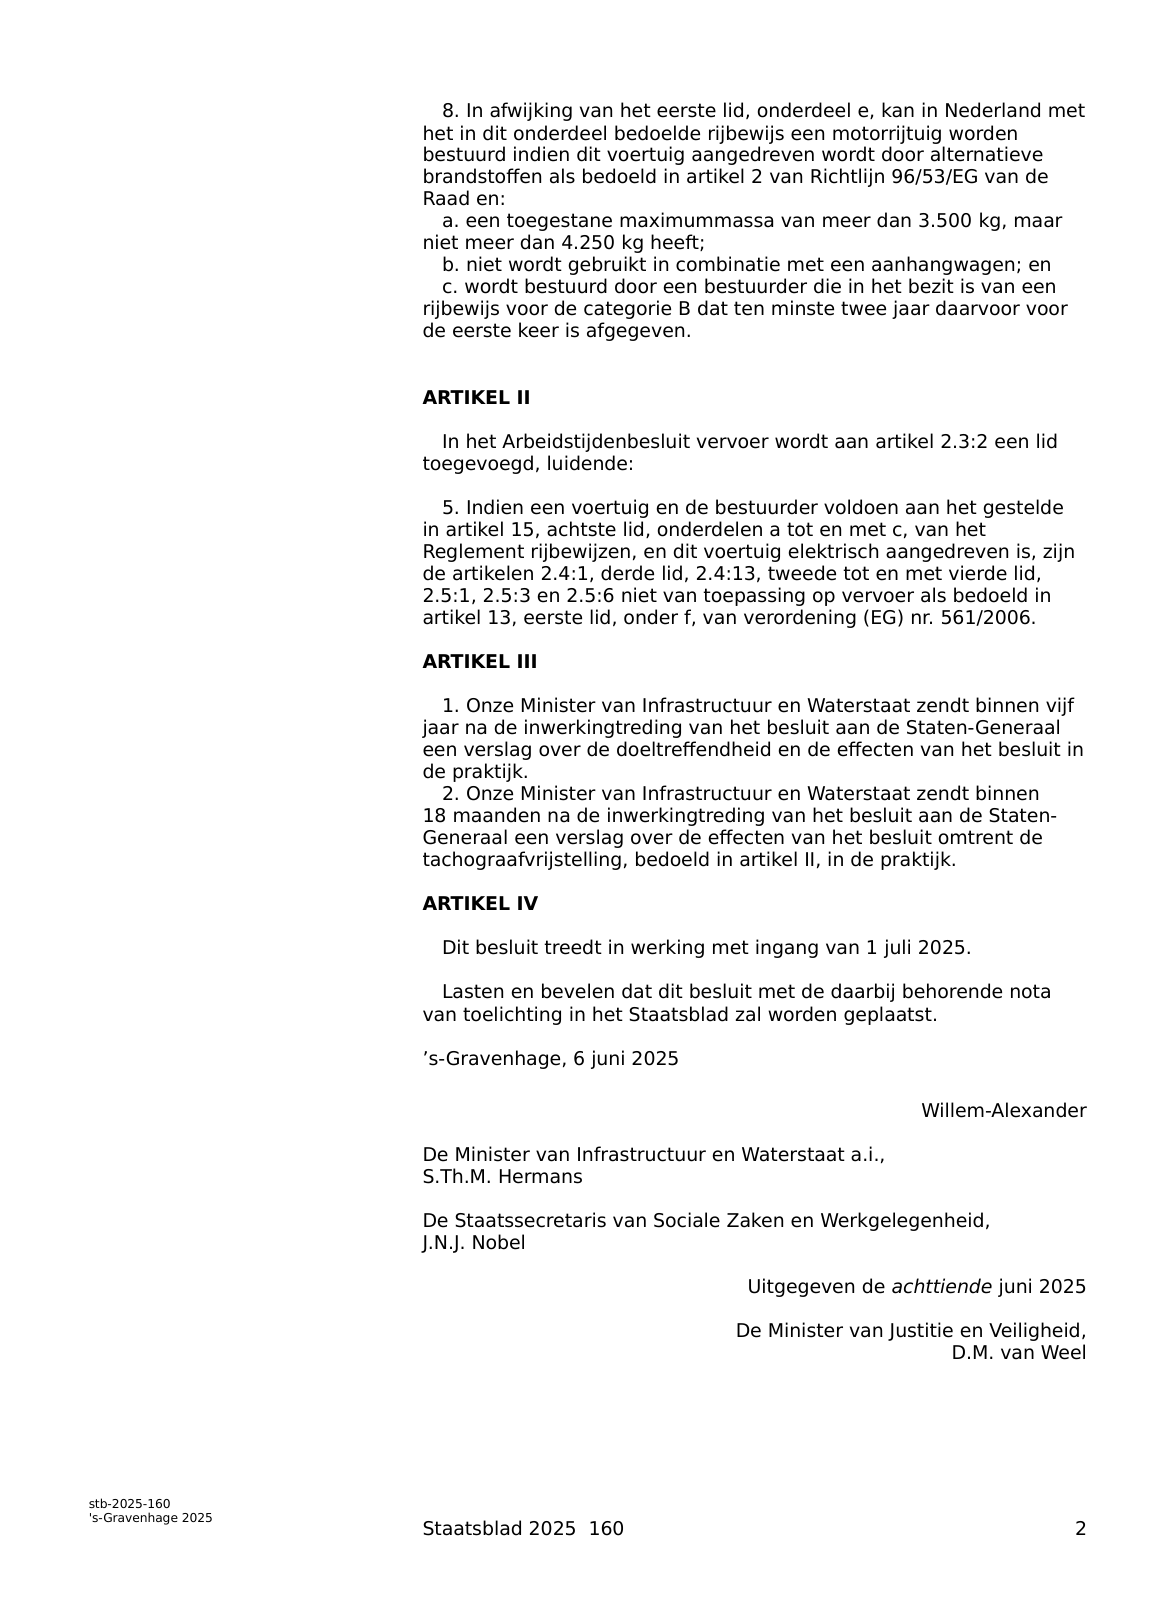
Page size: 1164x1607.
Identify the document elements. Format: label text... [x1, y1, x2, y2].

text Uitgegeven de achttiende juni 2025 [422, 1276, 1087, 1298]
text 's-Gravenhage 2025 [88, 1511, 323, 1525]
text Willem-Alexander [422, 1099, 1087, 1122]
text 2. Onze Minister van Infrastructuur en Waterstaat zendt binnen 18 maanden na de inwerkingtreding van het besluit aan de Staten-Generaal een verslag over de effecten van het besluit omtrent de tachograafvrijstelling, bedoeld in artikel II, in de praktijk. [422, 783, 1087, 871]
text In het Arbeidstijdenbesluit vervoer wordt aan artikel 2.3:2 een lid toegevoegd, luidende: [422, 431, 1087, 475]
text Dit besluit treedt in werking met ingang van 1 juli 2025. [422, 937, 1087, 959]
text De Minister van Justitie en Veiligheid, D.M. van Weel [422, 1320, 1087, 1364]
text b. niet wordt gebruikt in combinatie met een aanhangwagen; en [422, 254, 1087, 276]
text 8. In afwijking van het eerste lid, onderdeel e, kan in Nederland met het in dit onderdeel bedoelde rijbewijs een motorrijtuig worden bestuurd indien dit voertuig aangedreven wordt door alternatieve brandstoffen als bedoeld in artikel 2 van Richtlijn 96/53/EG van de Raad en: [422, 100, 1087, 210]
text 1. Onze Minister van Infrastructuur en Waterstaat zendt binnen vijf jaar na de inwerkingtreding van het besluit aan de Staten-Generaal een verslag over de doeltreffendheid en de effecten van het besluit in de praktijk. [422, 695, 1087, 783]
subtitle ARTIKEL II [422, 387, 1087, 408]
text c. wordt bestuurd door een bestuurder die in het bezit is van een rijbewijs voor de categorie B dat ten minste twee jaar daarvoor voor de eerste keer is afgegeven. [422, 276, 1087, 342]
text De Minister van Infrastructuur en Waterstaat a.i., S.Th.M. Hermans [422, 1144, 1087, 1188]
text ’s-Gravenhage, 6 juni 2025 [422, 1048, 1087, 1069]
subtitle ARTIKEL IV [422, 893, 1087, 915]
subtitle ARTIKEL III [422, 651, 1087, 673]
text stb-2025-160 [88, 1497, 323, 1511]
text De Staatssecretaris van Sociale Zaken en Werkgelegenheid, J.N.J. Nobel [422, 1210, 1087, 1254]
text Lasten en bevelen dat dit besluit met de daarbij behorende nota van toelichting in het Staatsblad zal worden geplaatst. [422, 981, 1087, 1025]
text a. een toegestane maximummassa van meer dan 3.500 kg, maar niet meer dan 4.250 kg heeft; [422, 210, 1087, 254]
text 5. Indien een voertuig en de bestuurder voldoen aan het gestelde in artikel 15, achtste lid, onderdelen a tot en met c, van het Reglement rijbewijzen, en dit voertuig elektrisch aangedreven is, zijn de artikelen 2.4:1, derde lid, 2.4:13, tweede tot en met vierde lid, 2.5:1, 2.5:3 en 2.5:6 niet van toepassing op vervoer als bedoeld in artikel 13, eerste lid, onder f, van verordening (EG) nr. 561/2006. [422, 497, 1087, 629]
